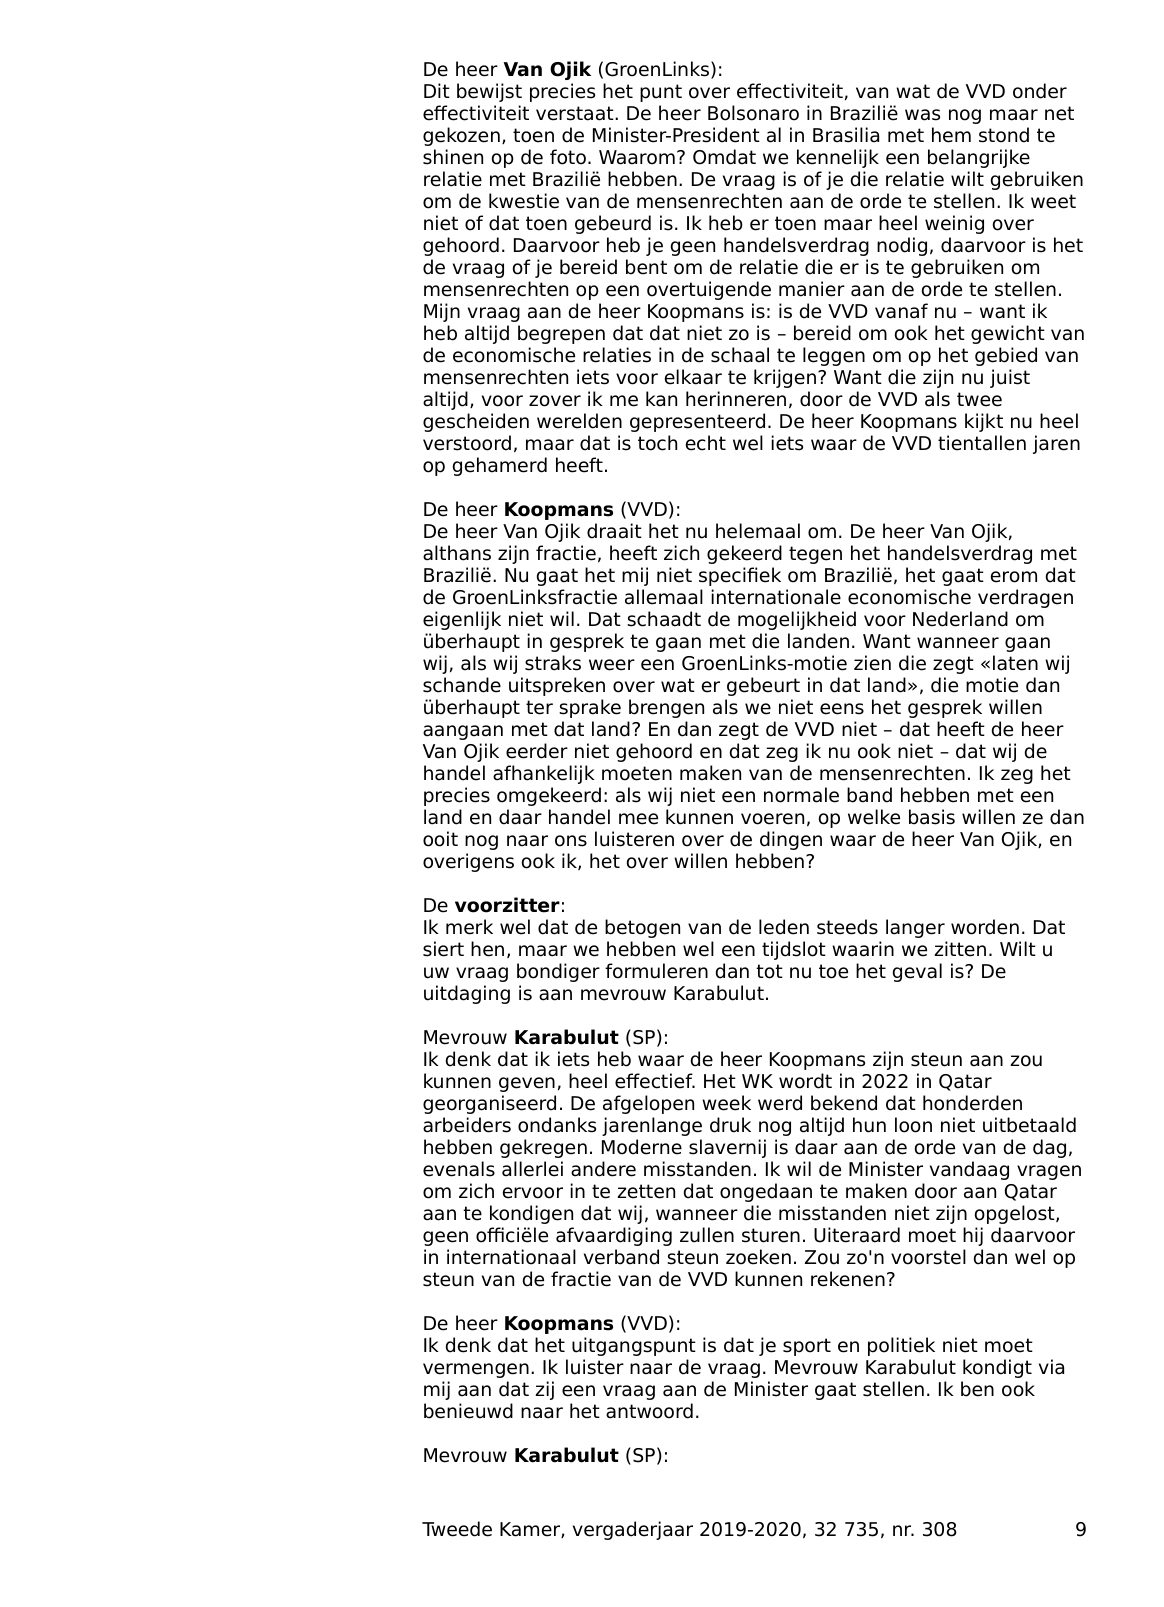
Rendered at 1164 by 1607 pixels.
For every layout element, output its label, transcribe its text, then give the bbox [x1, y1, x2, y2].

text Ik denk dat ik iets heb waar de heer Koopmans zijn steun aan zou kunnen geven, heel effectief. Het WK wordt in 2022 in Qatar georganiseerd. De afgelopen week werd bekend dat honderden arbeiders ondanks jarenlange druk nog altijd hun loon niet uitbetaald hebben gekregen. Moderne slavernij is daar aan de orde van de dag, evenals allerlei andere misstanden. Ik wil de Minister vandaag vragen om zich ervoor in te zetten dat ongedaan te maken door aan Qatar aan te kondigen dat wij, wanneer die misstanden niet zijn opgelost, geen officiële afvaardiging zullen sturen. Uiteraard moet hij daarvoor in internationaal verband steun zoeken. Zou zo'n voorstel dan wel op steun van de fractie van de VVD kunnen rekenen? [422, 1049, 1087, 1291]
text De heer Van Ojik (GroenLinks): [422, 59, 1087, 81]
text Ik merk wel dat de betogen van de leden steeds langer worden. Dat siert hen, maar we hebben wel een tijdslot waarin we zitten. Wilt u uw vraag bondiger formuleren dan tot nu toe het geval is? De uitdaging is aan mevrouw Karabulut. [422, 917, 1087, 1004]
text De heer Van Ojik draait het nu helemaal om. De heer Van Ojik, althans zijn fractie, heeft zich gekeerd tegen het handelsverdrag met Brazilië. Nu gaat het mij niet specifiek om Brazilië, het gaat erom dat de GroenLinksfractie allemaal internationale economische verdragen eigenlijk niet wil. Dat schaadt de mogelijkheid voor Nederland om überhaupt in gesprek te gaan met die landen. Want wanneer gaan wij, als wij straks weer een GroenLinks-motie zien die zegt «laten wij schande uitspreken over wat er gebeurt in dat land», die motie dan überhaupt ter sprake brengen als we niet eens het gesprek willen aangaan met dat land? En dan zegt de VVD niet – dat heeft de heer Van Ojik eerder niet gehoord en dat zeg ik nu ook niet – dat wij de handel afhankelijk moeten maken van de mensenrechten. Ik zeg het precies omgekeerd: als wij niet een normale band hebben met een land en daar handel mee kunnen voeren, op welke basis willen ze dan ooit nog naar ons luisteren over de dingen waar de heer Van Ojik, en overigens ook ik, het over willen hebben? [422, 521, 1087, 872]
text Dit bewijst precies het punt over effectiviteit, van wat de VVD onder effectiviteit verstaat. De heer Bolsonaro in Brazilië was nog maar net gekozen, toen de Minister-President al in Brasilia met hem stond te shinen op de foto. Waarom? Omdat we kennelijk een belangrijke relatie met Brazilië hebben. De vraag is of je die relatie wilt gebruiken om de kwestie van de mensenrechten aan de orde te stellen. Ik weet niet of dat toen gebeurd is. Ik heb er toen maar heel weinig over gehoord. Daarvoor heb je geen handelsverdrag nodig, daarvoor is het de vraag of je bereid bent om de relatie die er is te gebruiken om mensenrechten op een overtuigende manier aan de orde te stellen. Mijn vraag aan de heer Koopmans is: is de VVD vanaf nu – want ik heb altijd begrepen dat dat niet zo is – bereid om ook het gewicht van de economische relaties in de schaal te leggen om op het gebied van mensenrechten iets voor elkaar te krijgen? Want die zijn nu juist altijd, voor zover ik me kan herinneren, door de VVD als twee gescheiden werelden gepresenteerd. De heer Koopmans kijkt nu heel verstoord, maar dat is toch echt wel iets waar de VVD tientallen jaren op gehamerd heeft. [422, 81, 1087, 477]
text De heer Koopmans (VVD): [422, 499, 1087, 521]
text Mevrouw Karabulut (SP): [422, 1445, 1087, 1467]
text De voorzitter: [422, 895, 1087, 917]
text Ik denk dat het uitgangspunt is dat je sport en politiek niet moet vermengen. Ik luister naar de vraag. Mevrouw Karabulut kondigt via mij aan dat zij een vraag aan de Minister gaat stellen. Ik ben ook benieuwd naar het antwoord. [422, 1335, 1087, 1423]
text Mevrouw Karabulut (SP): [422, 1027, 1087, 1049]
text De heer Koopmans (VVD): [422, 1313, 1087, 1335]
